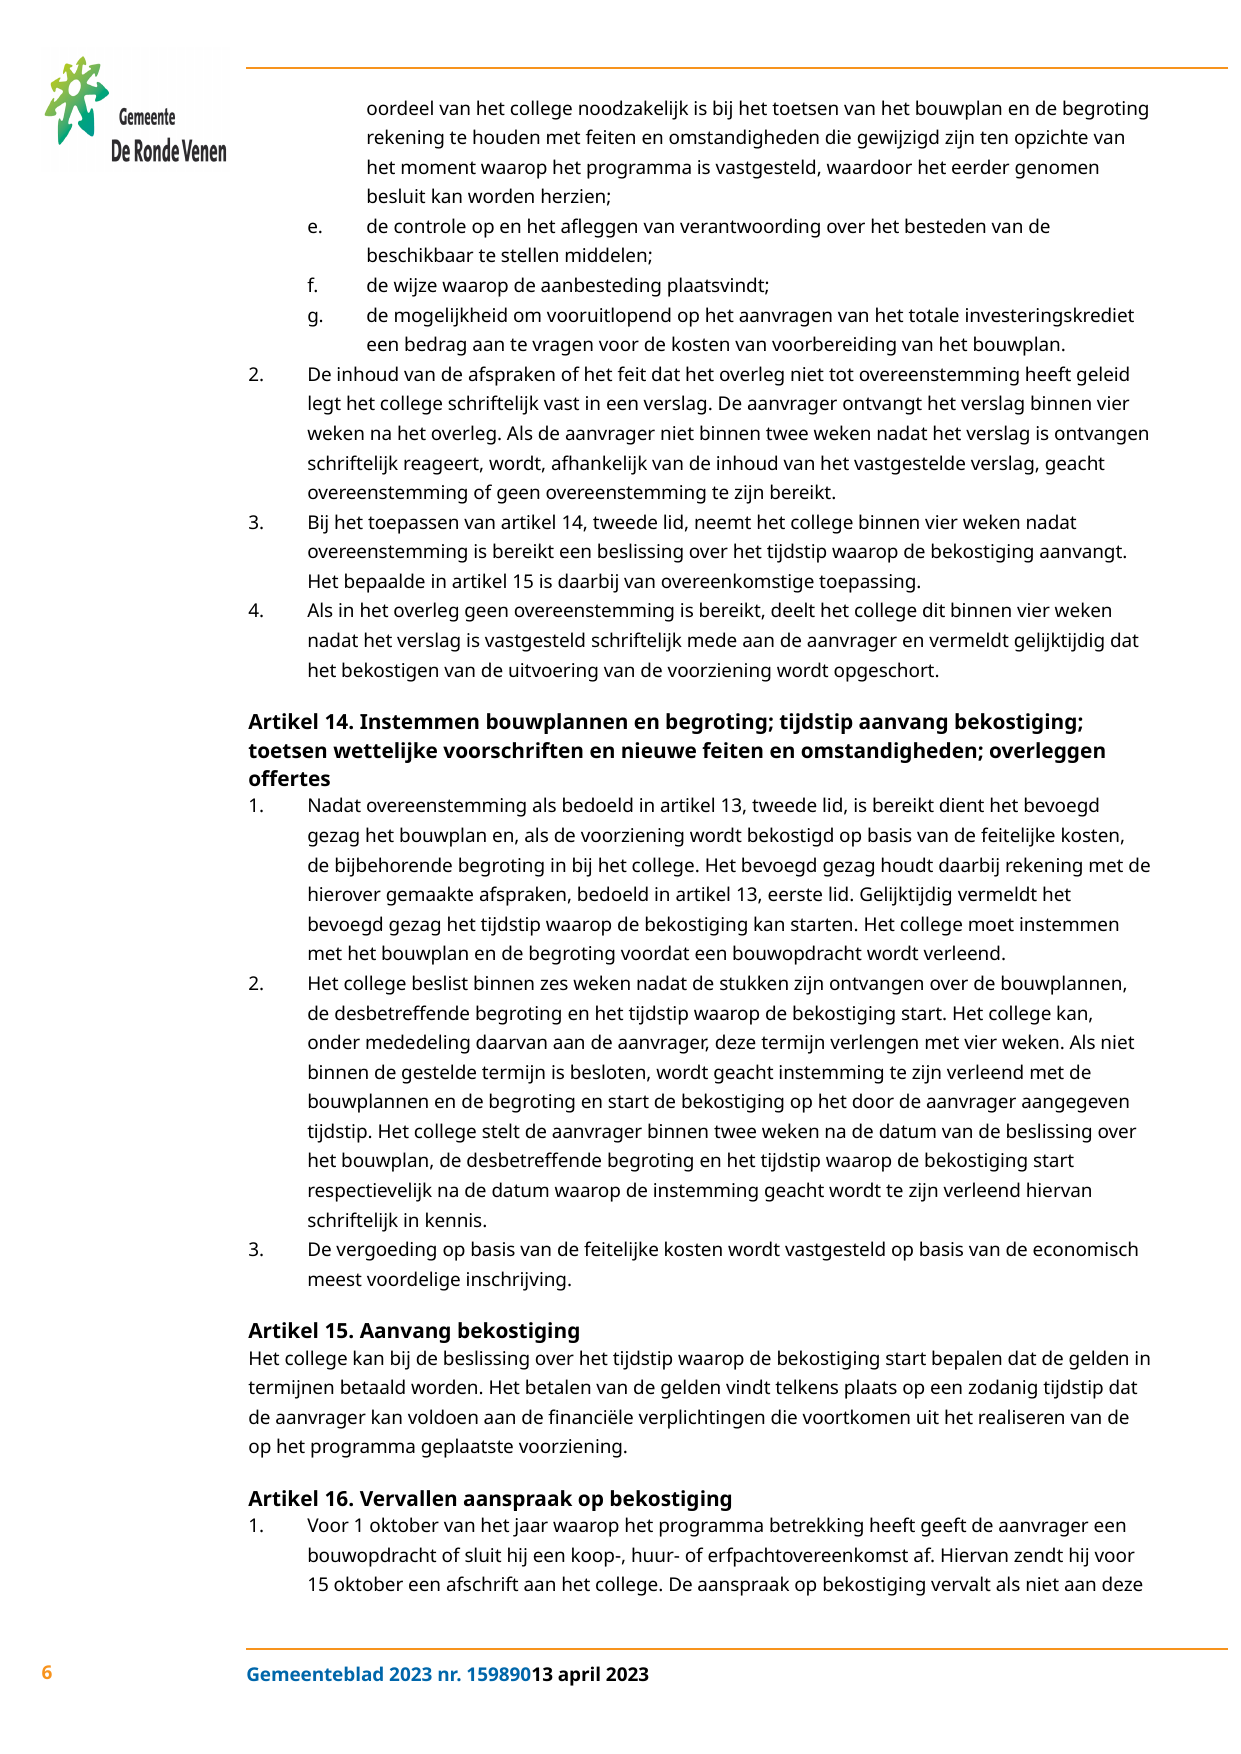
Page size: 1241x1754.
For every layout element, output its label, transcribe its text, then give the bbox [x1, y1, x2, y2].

list Het college beslist binnen zes weken nadat de stukken zijn ontvangen over de bouwplannen, de desbetreffende begroting en het tijdstip waarop de bekostiging start. Het college kan, onder mededeling daarvan aan de aanvrager, deze termijn verlengen met vier weken. Als niet binnen de gestelde termijn is besloten, wordt geacht instemming te zijn verleend met de bouwplannen en de begroting en start de bekostiging op het door de aanvrager aangegeven tijdstip. Het college stelt de aanvrager binnen twee weken na de datum van de beslissing over het bouwplan, de desbetreffende begroting en het tijdstip waarop de bekostiging start respectievelijk na de datum waarop de instemming geacht wordt te zijn verleend hiervan schriftelijk in kennis. [248, 970, 1152, 1232]
picture [41, 47, 231, 172]
list Voor 1 oktober van het jaar waarop het programma betrekking heeft geeft de aanvrager een bouwopdracht of sluit hij een koop-, huur- of erfpachtovereenkomst af. Hiervan zendt hij voor 15 oktober een afschrift aan het college. De aanspraak op bekostiging vervalt als niet aan deze [248, 1512, 1152, 1597]
list De inhoud van de afspraken of het feit dat het overleg niet tot overeenstemming heeft geleid legt het college schriftelijk vast in een verslag. De aanvrager ontvangt het verslag binnen vier weken na het overleg. Als de aanvrager niet binnen twee weken nadat het verslag is ontvangen schriftelijk reageert, wordt, afhankelijk van de inhoud van het vastgestelde verslag, geacht overeenstemming of geen overeenstemming te zijn bereikt. [248, 361, 1152, 505]
list De vergoeding op basis van de feitelijke kosten wordt vastgesteld op basis van de economisch meest voordelige inschrijving. [248, 1236, 1152, 1292]
list oordeel van het college noodzakelijk is bij het toetsen van het bouwplan en de begroting rekening te houden met feiten en omstandigheden die gewijzigd zijn ten opzichte van het moment waarop het programma is vastgesteld, waardoor het eerder genomen besluit kan worden herzien; [307, 95, 1152, 209]
list Nadat overeenstemming als bedoeld in artikel 13, tweede lid, is bereikt dient het bevoegd gezag het bouwplan en, als de voorziening wordt bekostigd op basis van de feitelijke kosten, de bijbehorende begroting in bij het college. Het bevoegd gezag houdt daarbij rekening met de hierover gemaakte afspraken, bedoeld in artikel 13, eerste lid. Gelijktijdig vermeldt het bevoegd gezag het tijdstip waarop de bekostiging kan starten. Het college moet instemmen met het bouwplan en de begroting voordat een bouwopdracht wordt verleend. [248, 793, 1152, 966]
list de wijze waarop de aanbesteding plaatsvindt; [307, 272, 1152, 298]
list Als in het overleg geen overeenstemming is bereikt, deelt het college dit binnen vier weken nadat het verslag is vastgesteld schriftelijk mede aan de aanvrager en vermeldt gelijktijdig dat het bekostigen van de uitvoering van de voorziening wordt opgeschort. [248, 598, 1152, 683]
text Artikel 16. Vervallen aanspraak op bekostiging [248, 1484, 1152, 1512]
list de mogelijkheid om vooruitlopend op het aanvragen van het totale investeringskrediet een bedrag aan te vragen voor de kosten van voorbereiding van het bouwplan. [307, 302, 1152, 357]
list de controle op en het afleggen van verantwoording over het besteden van de beschikbaar te stellen middelen; [307, 213, 1152, 268]
text Het college kan bij de beslissing over het tijdstip waarop de bekostiging start bepalen dat de gelden in termijnen betaald worden. Het betalen van de gelden vindt telkens plaats op een zodanig tijdstip dat de aanvrager kan voldoen aan de financiële verplichtingen die voortkomen uit het realiseren van de op het programma geplaatste voorziening. [248, 1345, 1152, 1459]
text Artikel 15. Aanvang bekostiging [248, 1316, 1152, 1345]
list Bij het toepassen van artikel 14, tweede lid, neemt het college binnen vier weken nadat overeenstemming is bereikt een beslissing over het tijdstip waarop de bekostiging aanvangt. Het bepaalde in artikel 15 is daarbij van overeenkomstige toepassing. [248, 509, 1152, 594]
text Artikel 14. Instemmen bouwplannen en begroting; tijdstip aanvang bekostiging; toetsen wettelijke voorschriften en nieuwe feiten en omstandigheden; overleggen offertes [248, 707, 1152, 793]
